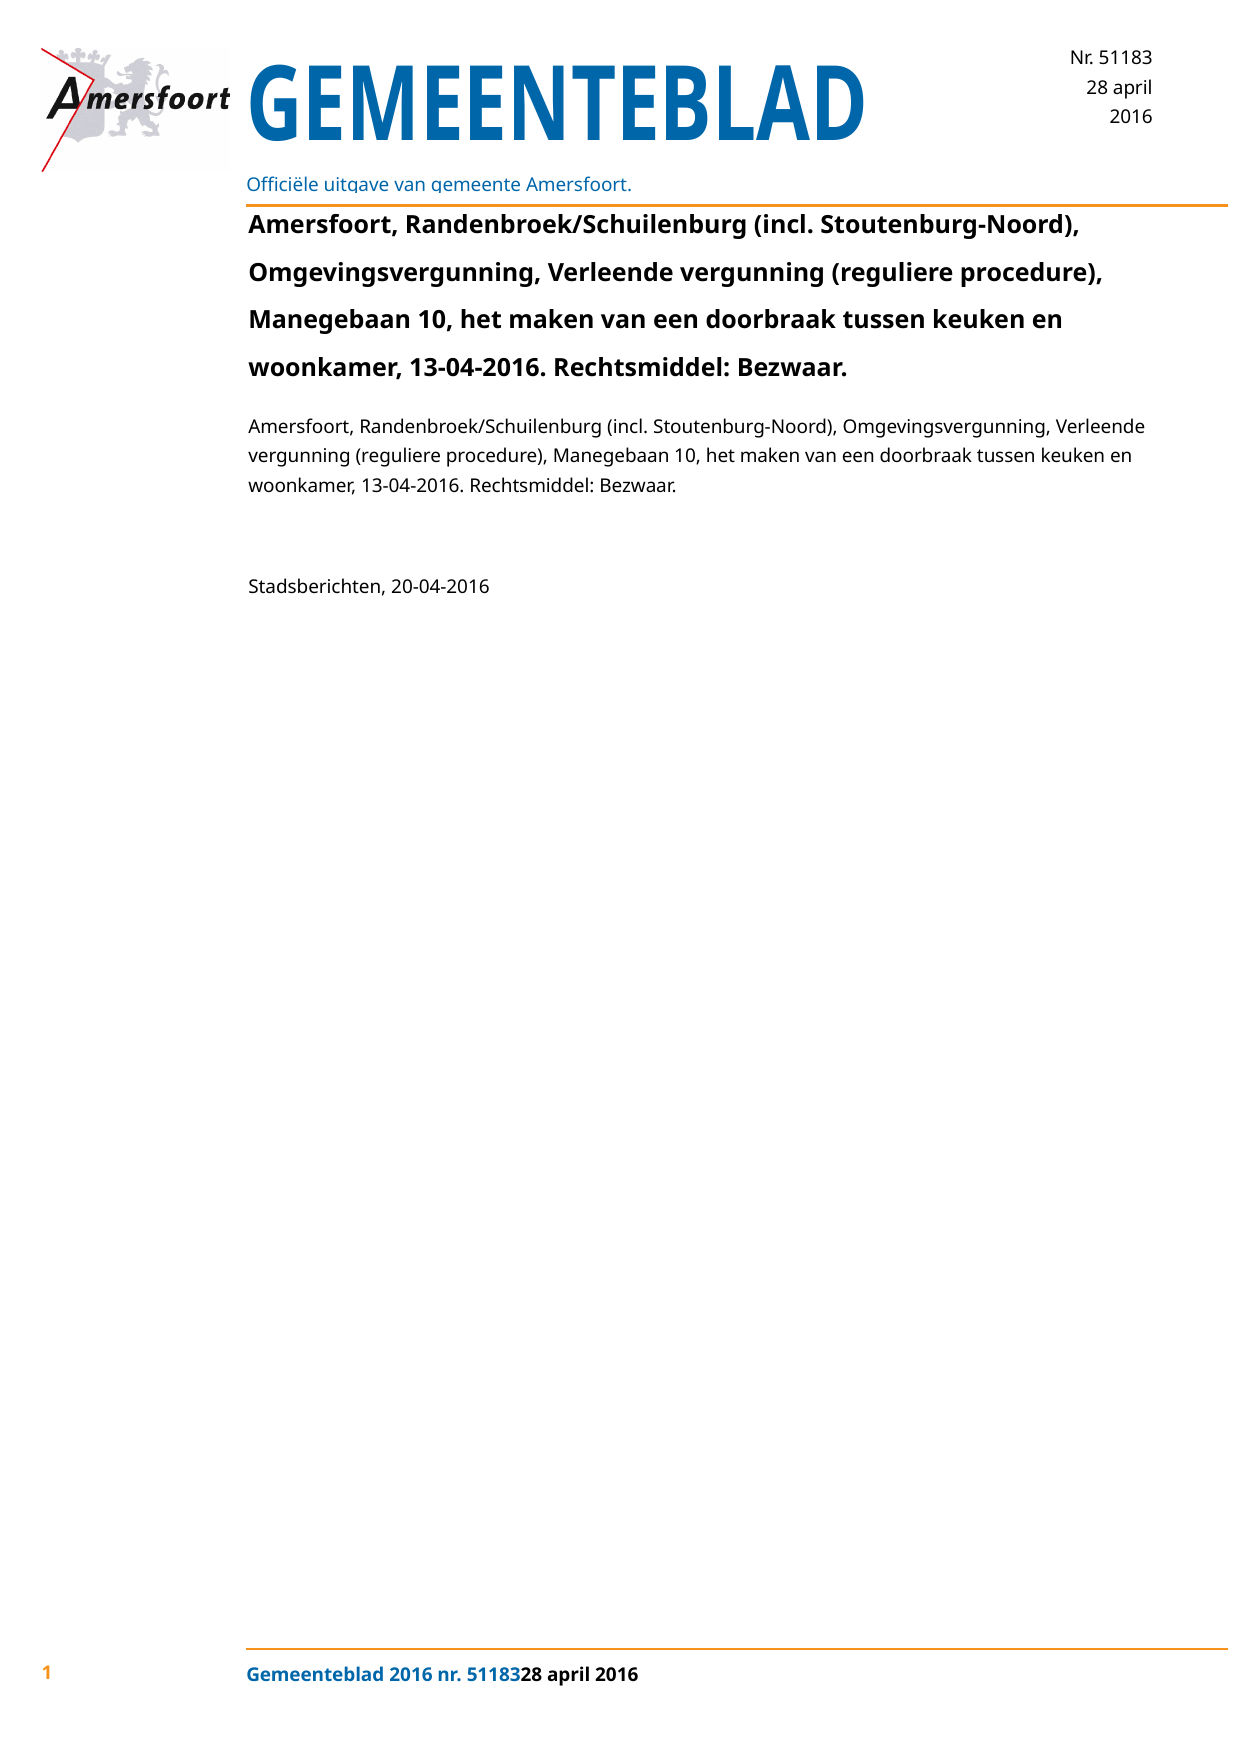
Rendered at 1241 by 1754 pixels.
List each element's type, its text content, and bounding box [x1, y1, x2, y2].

picture [41, 47, 231, 172]
text Amersfoort, Randenbroek/Schuilenburg (incl. Stoutenburg-Noord), Omgevingsvergunning, Verleende vergunning (reguliere procedure), Manegebaan 10, het maken van een doorbraak tussen keuken en woonkamer, 13-04-2016. Rechtsmiddel: Bezwaar. [248, 207, 1152, 384]
text Amersfoort, Randenbroek/Schuilenburg (incl. Stoutenburg-Noord), Omgevingsvergunning, Verleende vergunning (reguliere procedure), Manegebaan 10, het maken van een doorbraak tussen keuken en woonkamer, 13-04-2016. Rechtsmiddel: Bezwaar. [248, 413, 1152, 498]
text Stadsberichten, 20-04-2016 [248, 573, 1152, 599]
